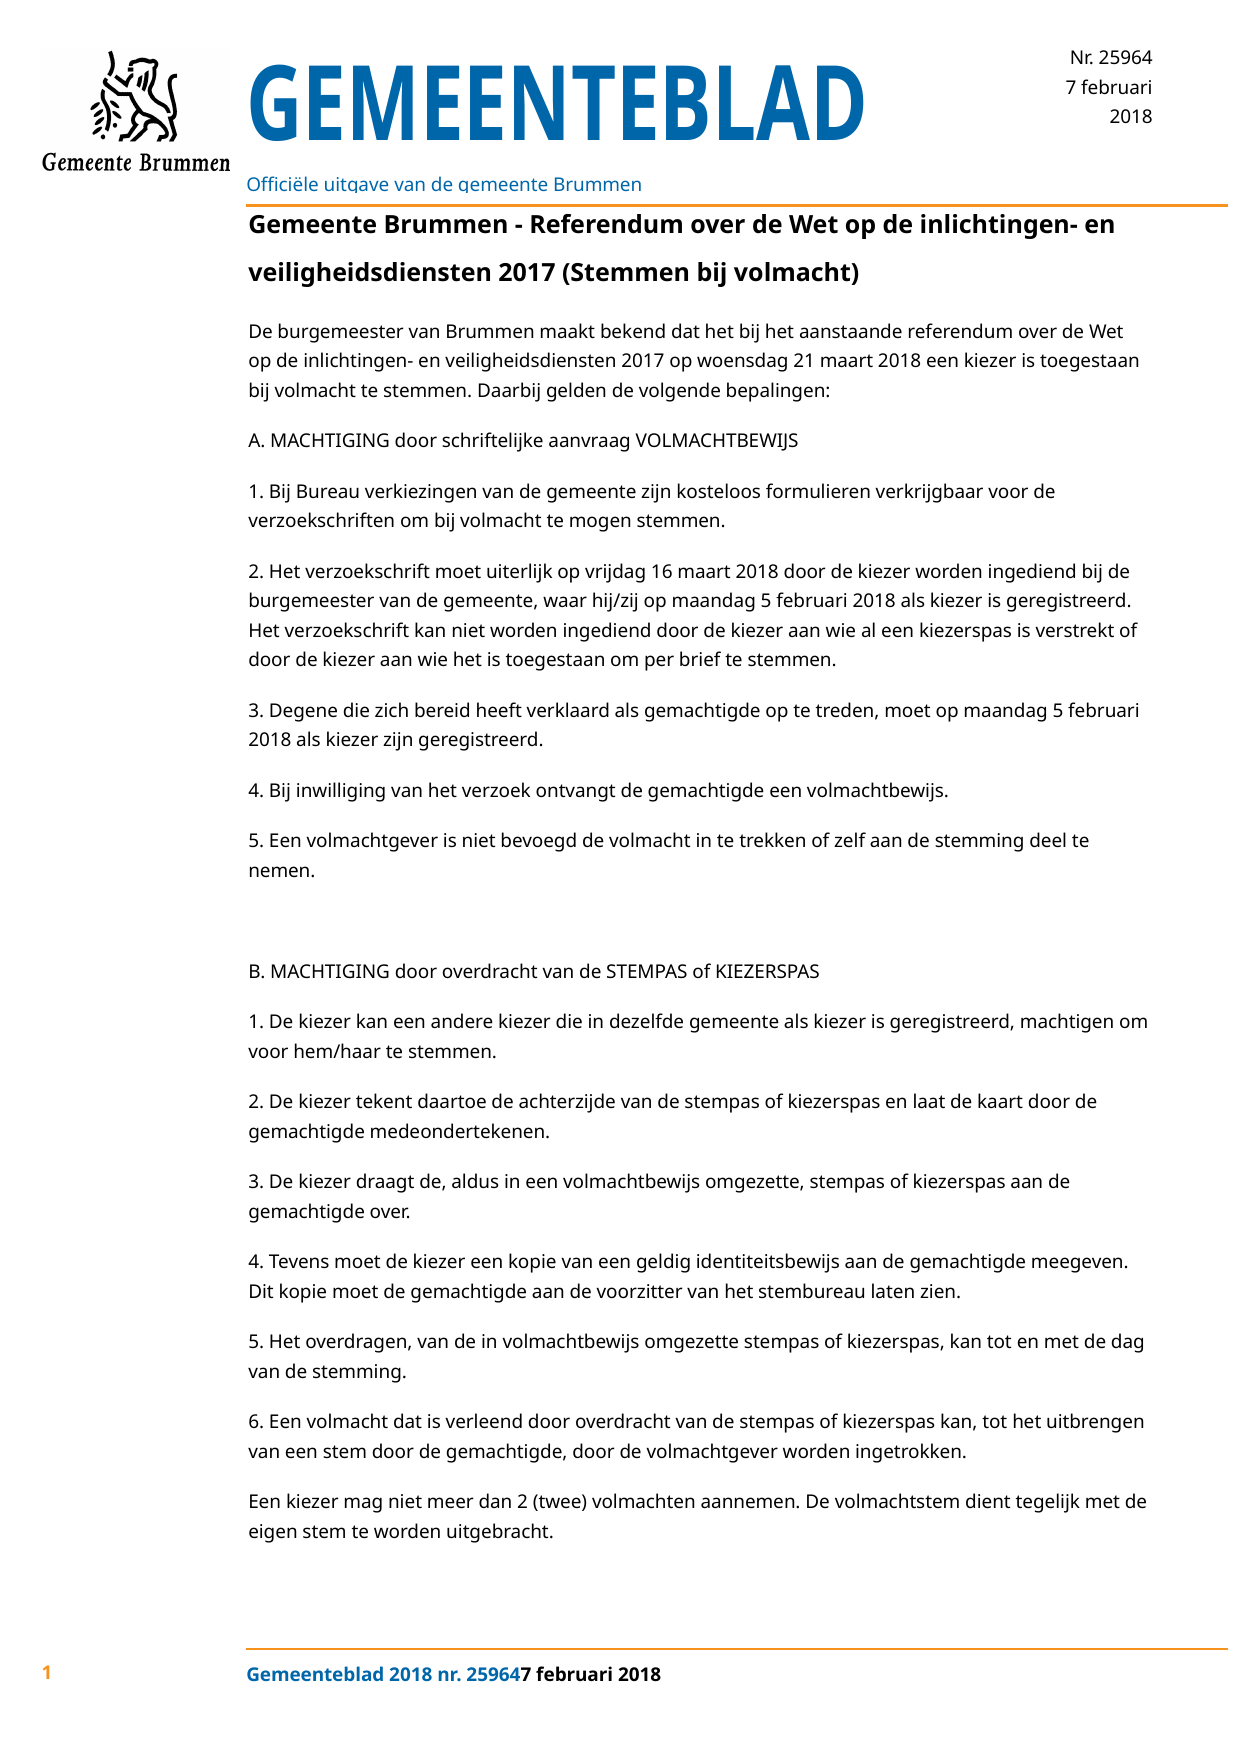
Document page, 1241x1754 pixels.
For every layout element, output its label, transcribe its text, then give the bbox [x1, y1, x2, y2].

text 6. Een volmacht dat is verleend door overdracht van de stempas of kiezerspas kan, tot het uitbrengen van een stem door de gemachtigde, door de volmachtgever worden ingetrokken. [248, 1408, 1152, 1464]
text Gemeente Brummen - Referendum over de Wet op de inlichtingen- en veiligheidsdiensten 2017 (Stemmen bij volmacht) [248, 207, 1152, 288]
text 3. De kiezer draagt de, aldus in een volmachtbewijs omgezette, stempas of kiezerspas aan de gemachtigde over. [248, 1168, 1152, 1224]
text 3. Degene die zich bereid heeft verklaard als gemachtigde op te treden, moet op maandag 5 februari 2018 als kiezer zijn geregistreerd. [248, 697, 1152, 752]
text 4. Tevens moet de kiezer een kopie van een geldig identiteitsbewijs aan de gemachtigde meegeven. Dit kopie moet de gemachtigde aan de voorzitter van het stembureau laten zien. [248, 1248, 1152, 1304]
text B. MACHTIGING door overdracht van de STEMPAS of KIEZERSPAS [248, 958, 1152, 984]
text De burgemeester van Brummen maakt bekend dat het bij het aanstaande referendum over de Wet op de inlichtingen- en veiligheidsdiensten 2017 op woensdag 21 maart 2018 een kiezer is toegestaan bij volmacht te stemmen. Daarbij gelden de volgende bepalingen: [248, 318, 1152, 403]
text Een kiezer mag niet meer dan 2 (twee) volmachten aannemen. De volmachtstem dient tegelijk met de eigen stem te worden uitgebracht. [248, 1488, 1152, 1544]
text 2. De kiezer tekent daartoe de achterzijde van de stempas of kiezerspas en laat de kaart door de gemachtigde medeondertekenen. [248, 1088, 1152, 1144]
text 1. Bij Bureau verkiezingen van de gemeente zijn kosteloos formulieren verkrijgbaar voor de verzoekschriften om bij volmacht te mogen stemmen. [248, 478, 1152, 533]
picture [41, 47, 231, 172]
text 5. Een volmachtgever is niet bevoegd de volmacht in te trekken of zelf aan de stemming deel te nemen. [248, 827, 1152, 883]
text 1. De kiezer kan een andere kiezer die in dezelfde gemeente als kiezer is geregistreerd, machtigen om voor hem/haar te stemmen. [248, 1008, 1152, 1064]
text 5. Het overdragen, van de in volmachtbewijs omgezette stempas of kiezerspas, kan tot en met de dag van de stemming. [248, 1328, 1152, 1384]
text 4. Bij inwilliging van het verzoek ontvangt de gemachtigde een volmachtbewijs. [248, 777, 1152, 803]
text A. MACHTIGING door schriftelijke aanvraag VOLMACHTBEWIJS [248, 427, 1152, 453]
text 2. Het verzoekschrift moet uiterlijk op vrijdag 16 maart 2018 door de kiezer worden ingediend bij de burgemeester van de gemeente, waar hij/zij op maandag 5 februari 2018 als kiezer is geregistreerd. Het verzoekschrift kan niet worden ingediend door de kiezer aan wie al een kiezerspas is verstrekt of door de kiezer aan wie het is toegestaan om per brief te stemmen. [248, 558, 1152, 672]
